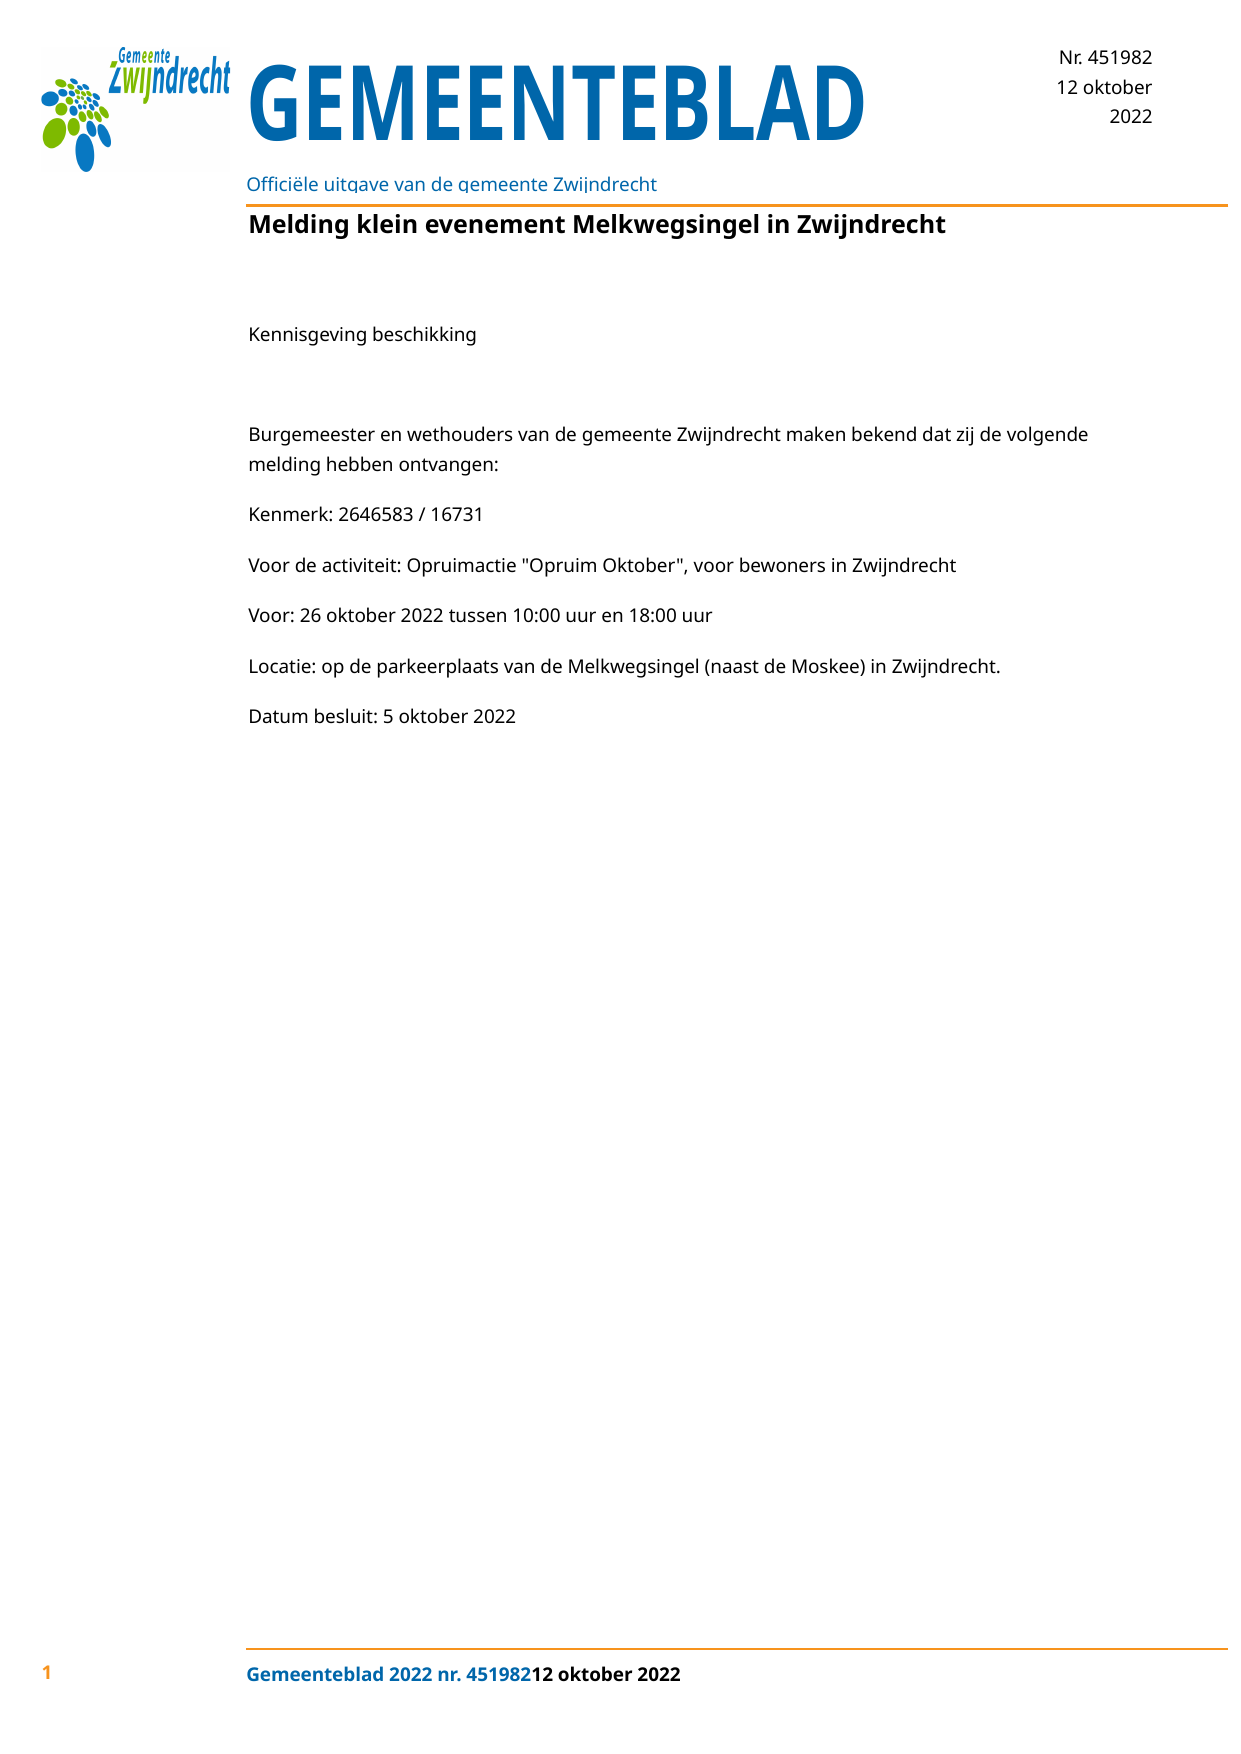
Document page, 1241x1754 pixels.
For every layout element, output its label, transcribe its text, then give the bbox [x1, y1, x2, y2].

text Locatie: op de parkeerplaats van de Melkwegsingel (naast de Moskee) in Zwijndrecht. [248, 653, 1152, 678]
text Kenmerk: 2646583 / 16731 [248, 502, 1152, 527]
text Datum besluit: 5 oktober 2022 [248, 703, 1152, 729]
text Kennisgeving beschikking [248, 321, 1152, 346]
text Melding klein evenement Melkwegsingel in Zwijndrecht [248, 207, 1152, 241]
text Voor de activiteit: Opruimactie "Opruim Oktober", voor bewoners in Zwijndrecht [248, 552, 1152, 578]
text Voor: 26 oktober 2022 tussen 10:00 uur en 18:00 uur [248, 602, 1152, 628]
text Burgemeester en wethouders van de gemeente Zwijndrecht maken bekend dat zij de volgende melding hebben ontvangen: [248, 422, 1152, 477]
picture [41, 47, 231, 172]
